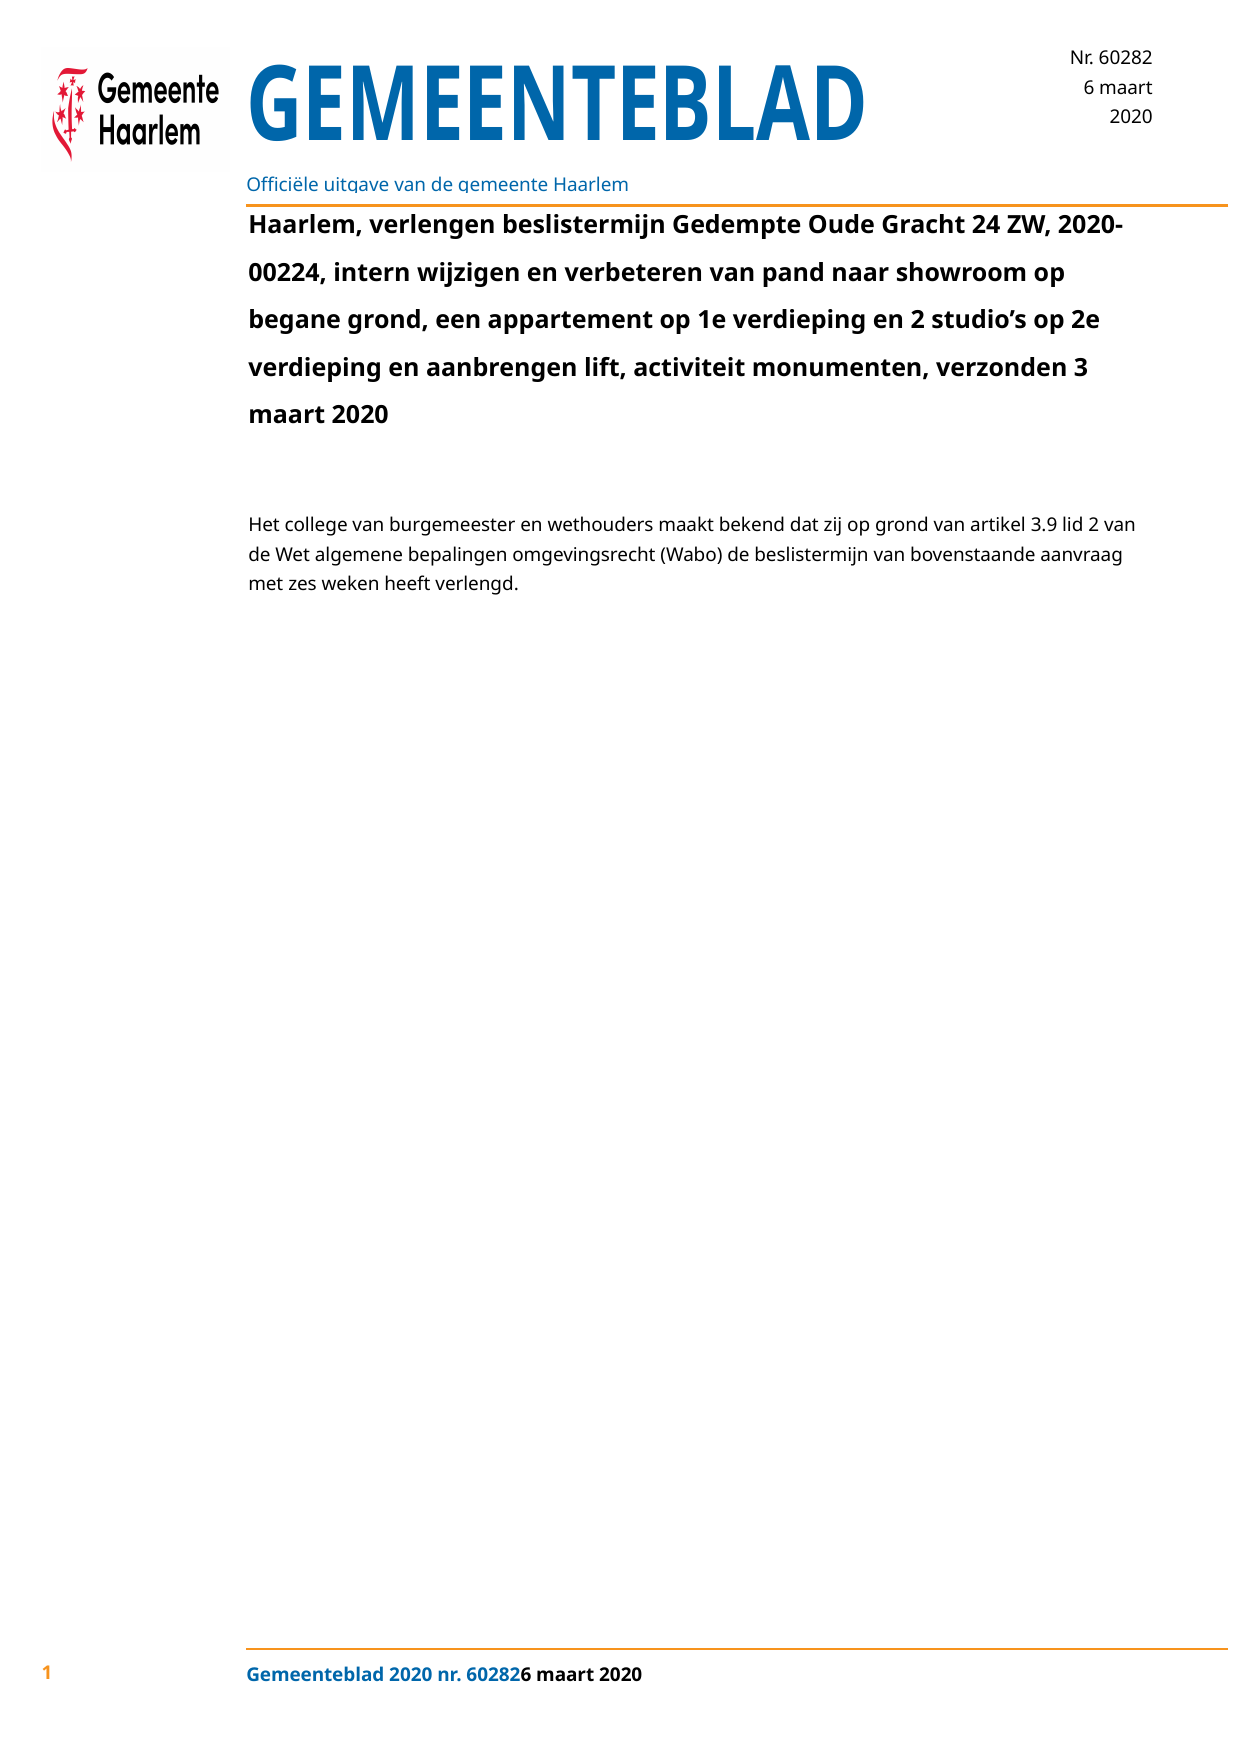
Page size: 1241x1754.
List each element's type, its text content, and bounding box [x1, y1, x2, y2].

text Het college van burgemeester en wethouders maakt bekend dat zij op grond van artikel 3.9 lid 2 van de Wet algemene bepalingen omgevingsrecht (Wabo) de beslistermijn van bovenstaande aanvraag met zes weken heeft verlengd. [248, 511, 1152, 596]
text Haarlem, verlengen beslistermijn Gedempte Oude Gracht 24 ZW, 2020-00224, intern wijzigen en verbeteren van pand naar showroom op begane grond, een appartement op 1e verdieping en 2 studio’s op 2e verdieping en aanbrengen lift, activiteit monumenten, verzonden 3 maart 2020 [248, 207, 1152, 431]
picture [41, 47, 231, 172]
